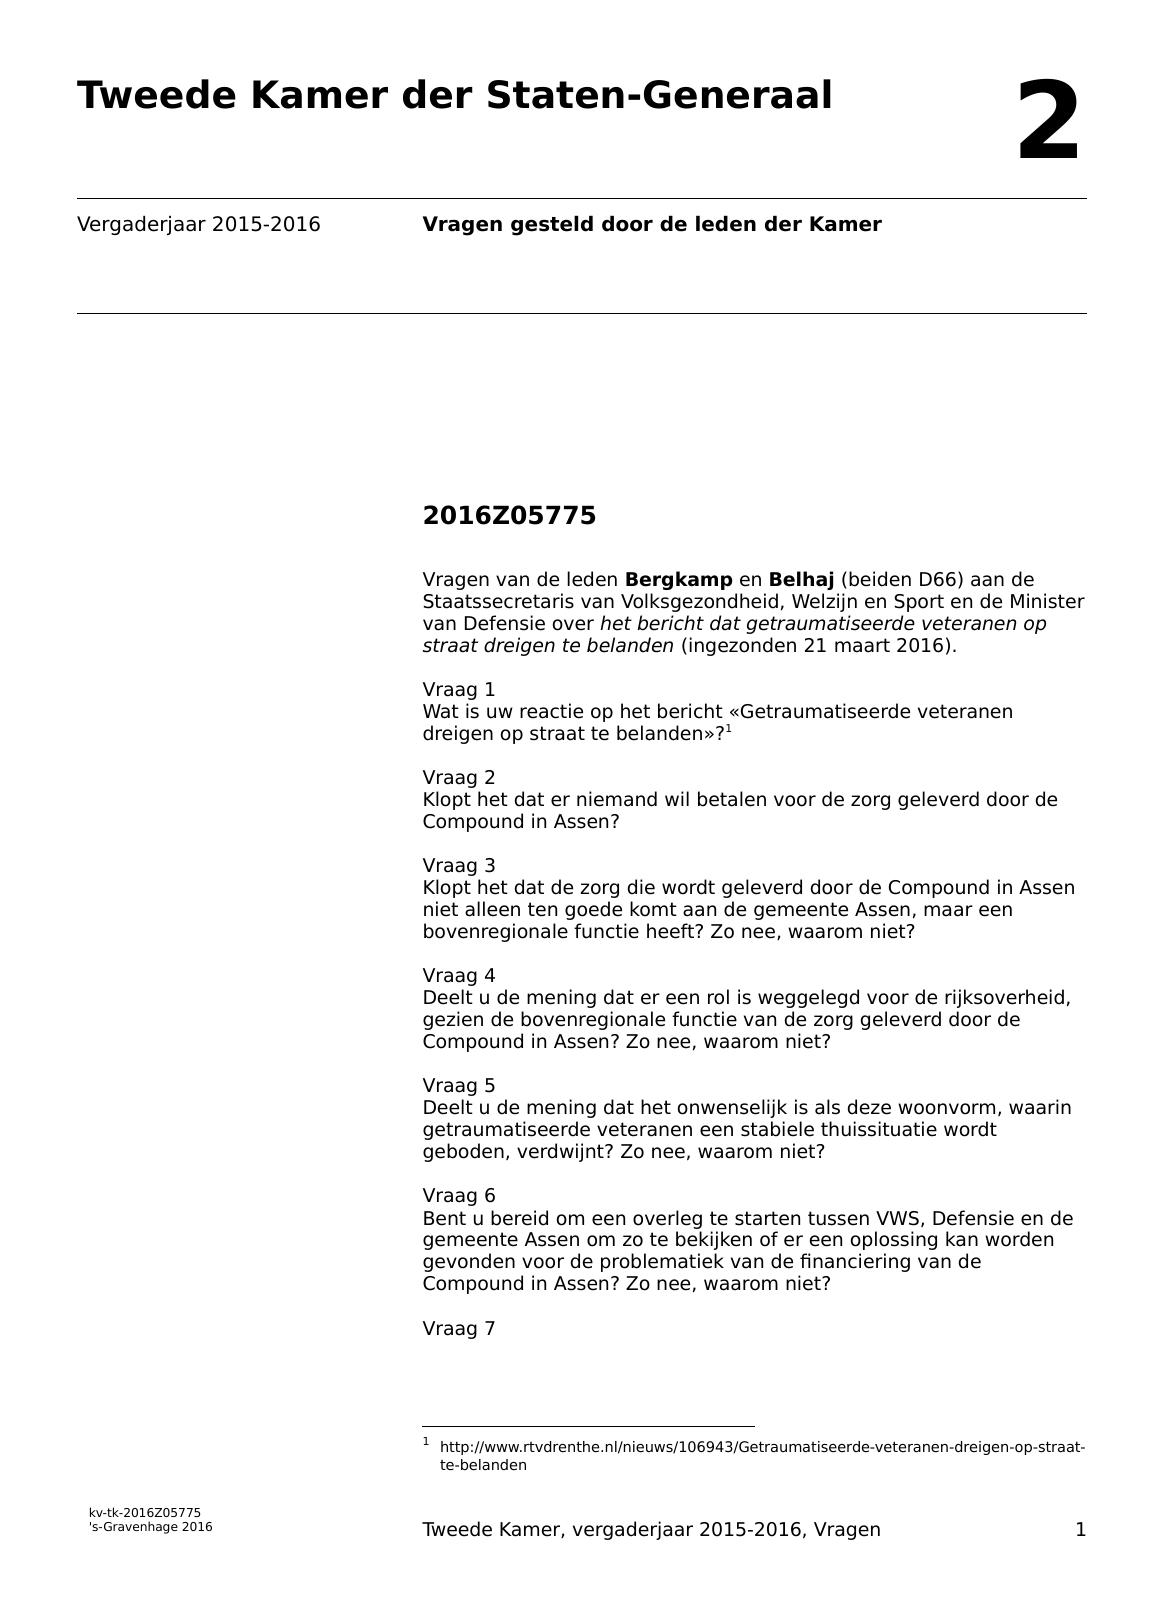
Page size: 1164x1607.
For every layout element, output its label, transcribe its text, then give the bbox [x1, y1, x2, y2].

table_header 2 [886, 59, 1087, 198]
text http://www.rtvdrenthe.nl/nieuws/106943/Getraumatiseerde-veteranen-dreigen-op-straat-te-belanden [422, 1435, 1087, 1474]
text Vraag 6 [422, 1185, 1087, 1207]
text 2016Z05775 [422, 501, 1087, 531]
text Vraag 5 [422, 1075, 1087, 1097]
text Bent u bereid om een overleg te starten tussen VWS, Defensie en de gemeente Assen om zo te bekijken of er een oplossing kan worden gevonden voor de problematiek van de financiering van de Compound in Assen? Zo nee, waarom niet? [422, 1207, 1087, 1295]
text Vraag 7 [422, 1317, 1087, 1339]
text Vraag 4 [422, 965, 1087, 987]
text Vraag 3 [422, 855, 1087, 877]
text Vraag 2 [422, 767, 1087, 789]
table_header Tweede Kamer der Staten-Generaal [77, 59, 886, 198]
text 's-Gravenhage 2016 [88, 1520, 323, 1534]
text Klopt het dat de zorg die wordt geleverd door de Compound in Assen niet alleen ten goede komt aan de gemeente Assen, maar een bovenregionale functie heeft? Zo nee, waarom niet? [422, 877, 1087, 943]
text kv-tk-2016Z05775 [88, 1506, 323, 1520]
text Vragen van de leden Bergkamp en Belhaj (beiden D66) aan de Staatssecretaris van Volksgezondheid, Welzijn en Sport en de Minister van Defensie over het bericht dat getraumatiseerde veteranen op straat dreigen te belanden (ingezonden 21 maart 2016). [422, 569, 1087, 657]
text Klopt het dat er niemand wil betalen voor de zorg geleverd door de Compound in Assen? [422, 789, 1087, 833]
text Deelt u de mening dat er een rol is weggelegd voor de rijksoverheid, gezien de bovenregionale functie van de zorg geleverd door de Compound in Assen? Zo nee, waarom niet? [422, 987, 1087, 1053]
table_cell Vergaderjaar 2015-2016 [77, 199, 422, 313]
text Wat is uw reactie op het bericht «Getraumatiseerde veteranen dreigen op straat te belanden»? [422, 701, 1087, 745]
table_cell Vragen gesteld door de leden der Kamer [422, 199, 1087, 313]
text Deelt u de mening dat het onwenselijk is als deze woonvorm, waarin getraumatiseerde veteranen een stabiele thuissituatie wordt geboden, verdwijnt? Zo nee, waarom niet? [422, 1097, 1087, 1163]
text Vraag 1 [422, 679, 1087, 701]
